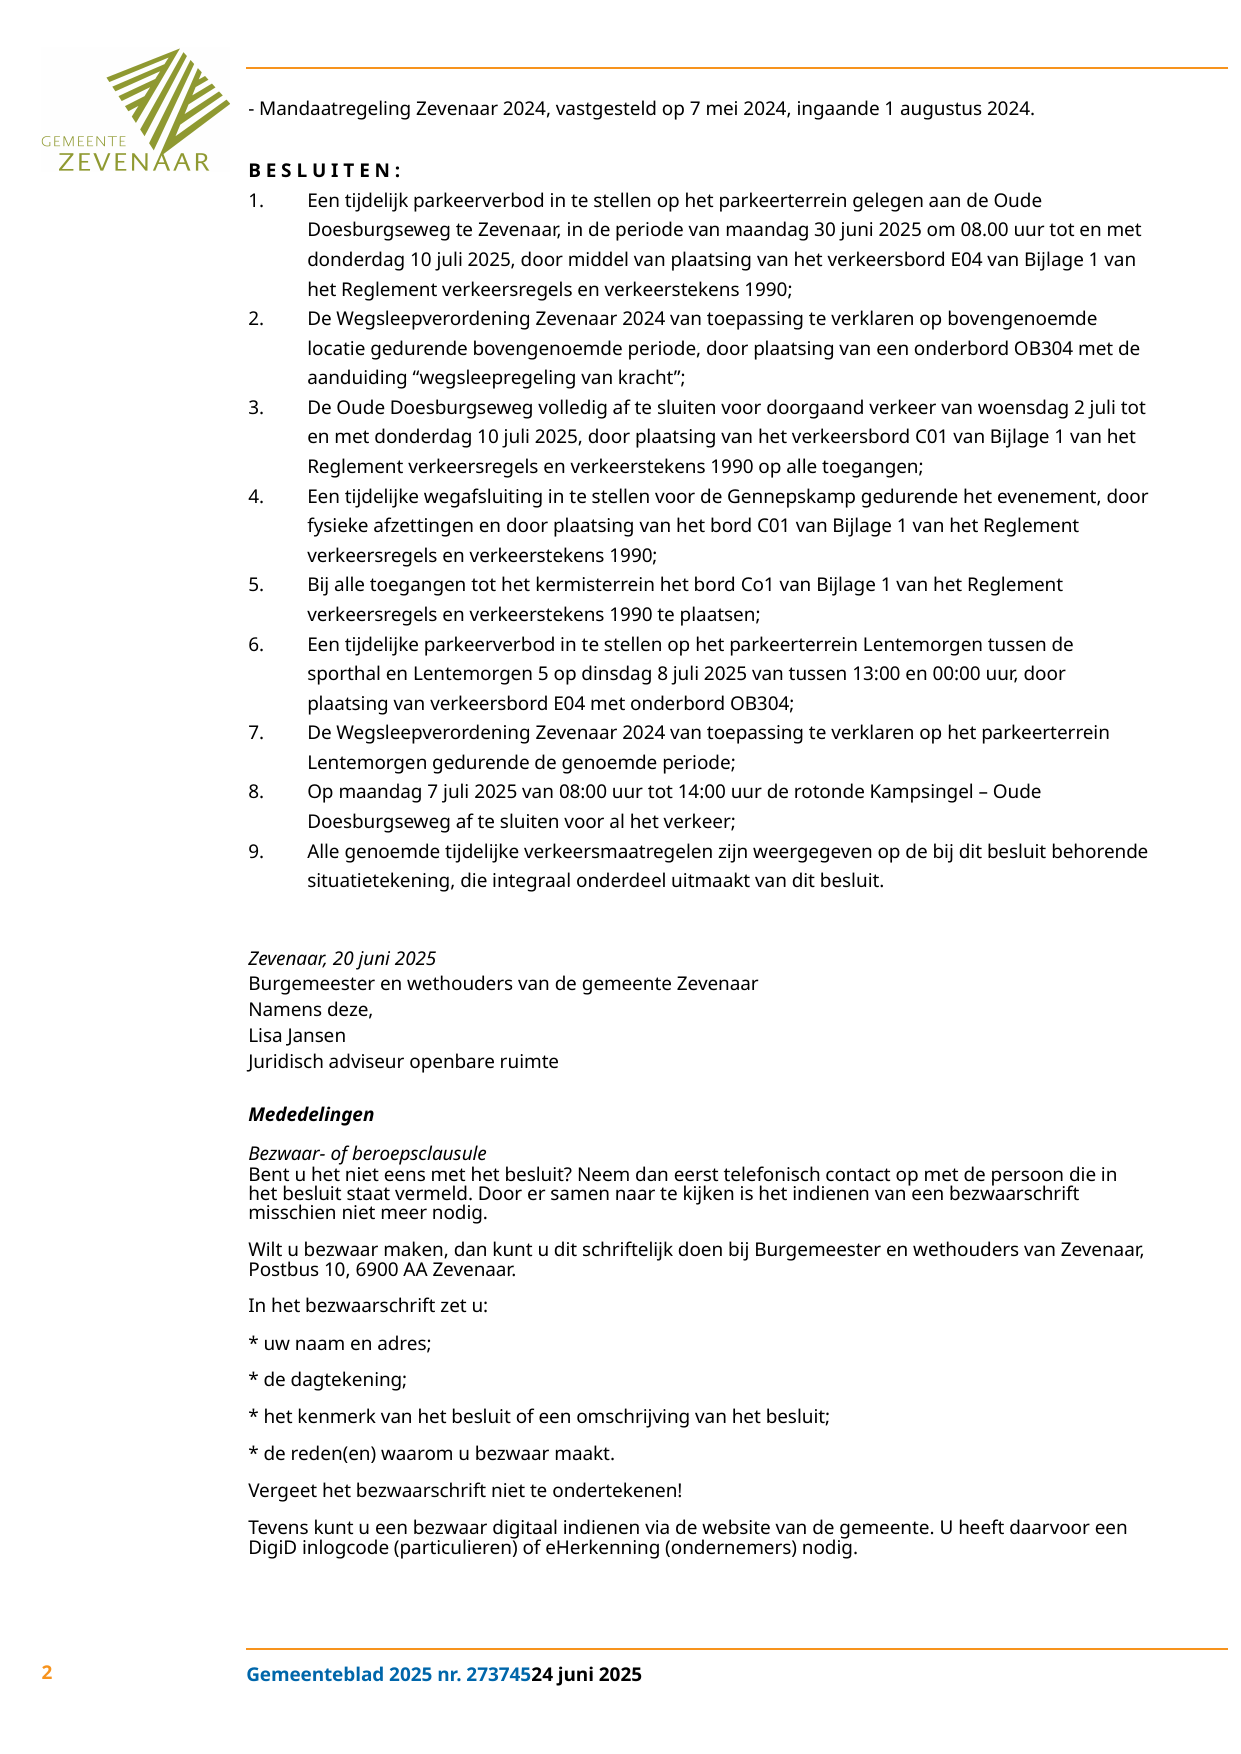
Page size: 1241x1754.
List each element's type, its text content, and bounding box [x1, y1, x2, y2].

picture [41, 47, 231, 172]
list Een tijdelijke parkeerverbod in te stellen op het parkeerterrein Lentemorgen tussen de sporthal en Lentemorgen 5 op dinsdag 8 juli 2025 van tussen 13:00 en 00:00 uur, door plaatsing van verkeersbord E04 met onderbord OB304; [248, 631, 1152, 716]
list Een tijdelijk parkeerverbod in te stellen op het parkeerterrein gelegen aan de Oude Doesburgseweg te Zevenaar, in de periode van maandag 30 juni 2025 om 08.00 uur tot en met donderdag 10 juli 2025, door middel van plaatsing van het verkeersbord E04 van Bijlage 1 van het Reglement verkeersregels en verkeerstekens 1990; [248, 187, 1152, 302]
list Alle genoemde tijdelijke verkeersmaatregelen zijn weergegeven op de bij dit besluit behorende situatietekening, die integraal onderdeel uitmaakt van dit besluit. [248, 838, 1152, 893]
list Op maandag 7 juli 2025 van 08:00 uur tot 14:00 uur de rotonde Kampsingel – Oude Doesburgseweg af te sluiten voor al het verkeer; [248, 779, 1152, 834]
text Juridisch adviseur openbare ruimte [248, 1048, 1152, 1073]
text Namens deze, [248, 996, 1152, 1022]
list Een tijdelijke wegafsluiting in te stellen voor de Gennepskamp gedurende het evenement, door fysieke afzettingen en door plaatsing van het bord C01 van Bijlage 1 van het Reglement verkeersregels en verkeerstekens 1990; [248, 483, 1152, 568]
list De Wegsleepverordening Zevenaar 2024 van toepassing te verklaren op het parkeerterrein Lentemorgen gedurende de genoemde periode; [248, 719, 1152, 775]
text * de dagtekening; [248, 1371, 1152, 1391]
text Burgemeester en wethouders van de gemeente Zevenaar [248, 971, 1152, 996]
text B E S L U I T E N : [248, 157, 1152, 183]
list De Wegsleepverordening Zevenaar 2024 van toepassing te verklaren op bovengenoemde locatie gedurende bovengenoemde periode, door plaatsing van een onderbord OB304 met de aanduiding “wegsleepregeling van kracht”; [248, 305, 1152, 390]
text - Mandaatregeling Zevenaar 2024, vastgesteld op 7 mei 2024, ingaande 1 augustus 2024. [248, 95, 1152, 121]
text Lisa Jansen [248, 1022, 1152, 1048]
list Bij alle toegangen tot het kermisterrein het bord Co1 van Bijlage 1 van het Reglement verkeersregels en verkeerstekens 1990 te plaatsen; [248, 572, 1152, 627]
text Zevenaar, 20 juni 2025 [248, 945, 1152, 971]
text Bent u het niet eens met het besluit? Neem dan eerst telefonisch contact op met de persoon die in het besluit staat vermeld. Door er samen naar te kijken is het indienen van een bezwaarschrift misschien niet meer nodig. [248, 1166, 1152, 1223]
text Tevens kunt u een bezwaar digitaal indienen via de website van de gemeente. U heeft daarvoor een DigiD inlogcode (particulieren) of eHerkenning (ondernemers) nodig. [248, 1519, 1152, 1558]
text * uw naam en adres; [248, 1334, 1152, 1354]
text Vergeet het bezwaarschrift niet te ondertekenen! [248, 1482, 1152, 1502]
text Bezwaar- of beroepsclausule [248, 1140, 1152, 1166]
text * de reden(en) waarom u bezwaar maakt. [248, 1445, 1152, 1465]
text * het kenmerk van het besluit of een omschrijving van het besluit; [248, 1408, 1152, 1428]
list De Oude Doesburgseweg volledig af te sluiten voor doorgaand verkeer van woensdag 2 juli tot en met donderdag 10 juli 2025, door plaatsing van het verkeersbord C01 van Bijlage 1 van het Reglement verkeersregels en verkeerstekens 1990 op alle toegangen; [248, 394, 1152, 479]
text In het bezwaarschrift zet u: [248, 1297, 1152, 1317]
text Mededelingen [248, 1101, 1152, 1126]
text Wilt u bezwaar maken, dan kunt u dit schriftelijk doen bij Burgemeester en wethouders van Zevenaar, Postbus 10, 6900 AA Zevenaar. [248, 1241, 1152, 1280]
